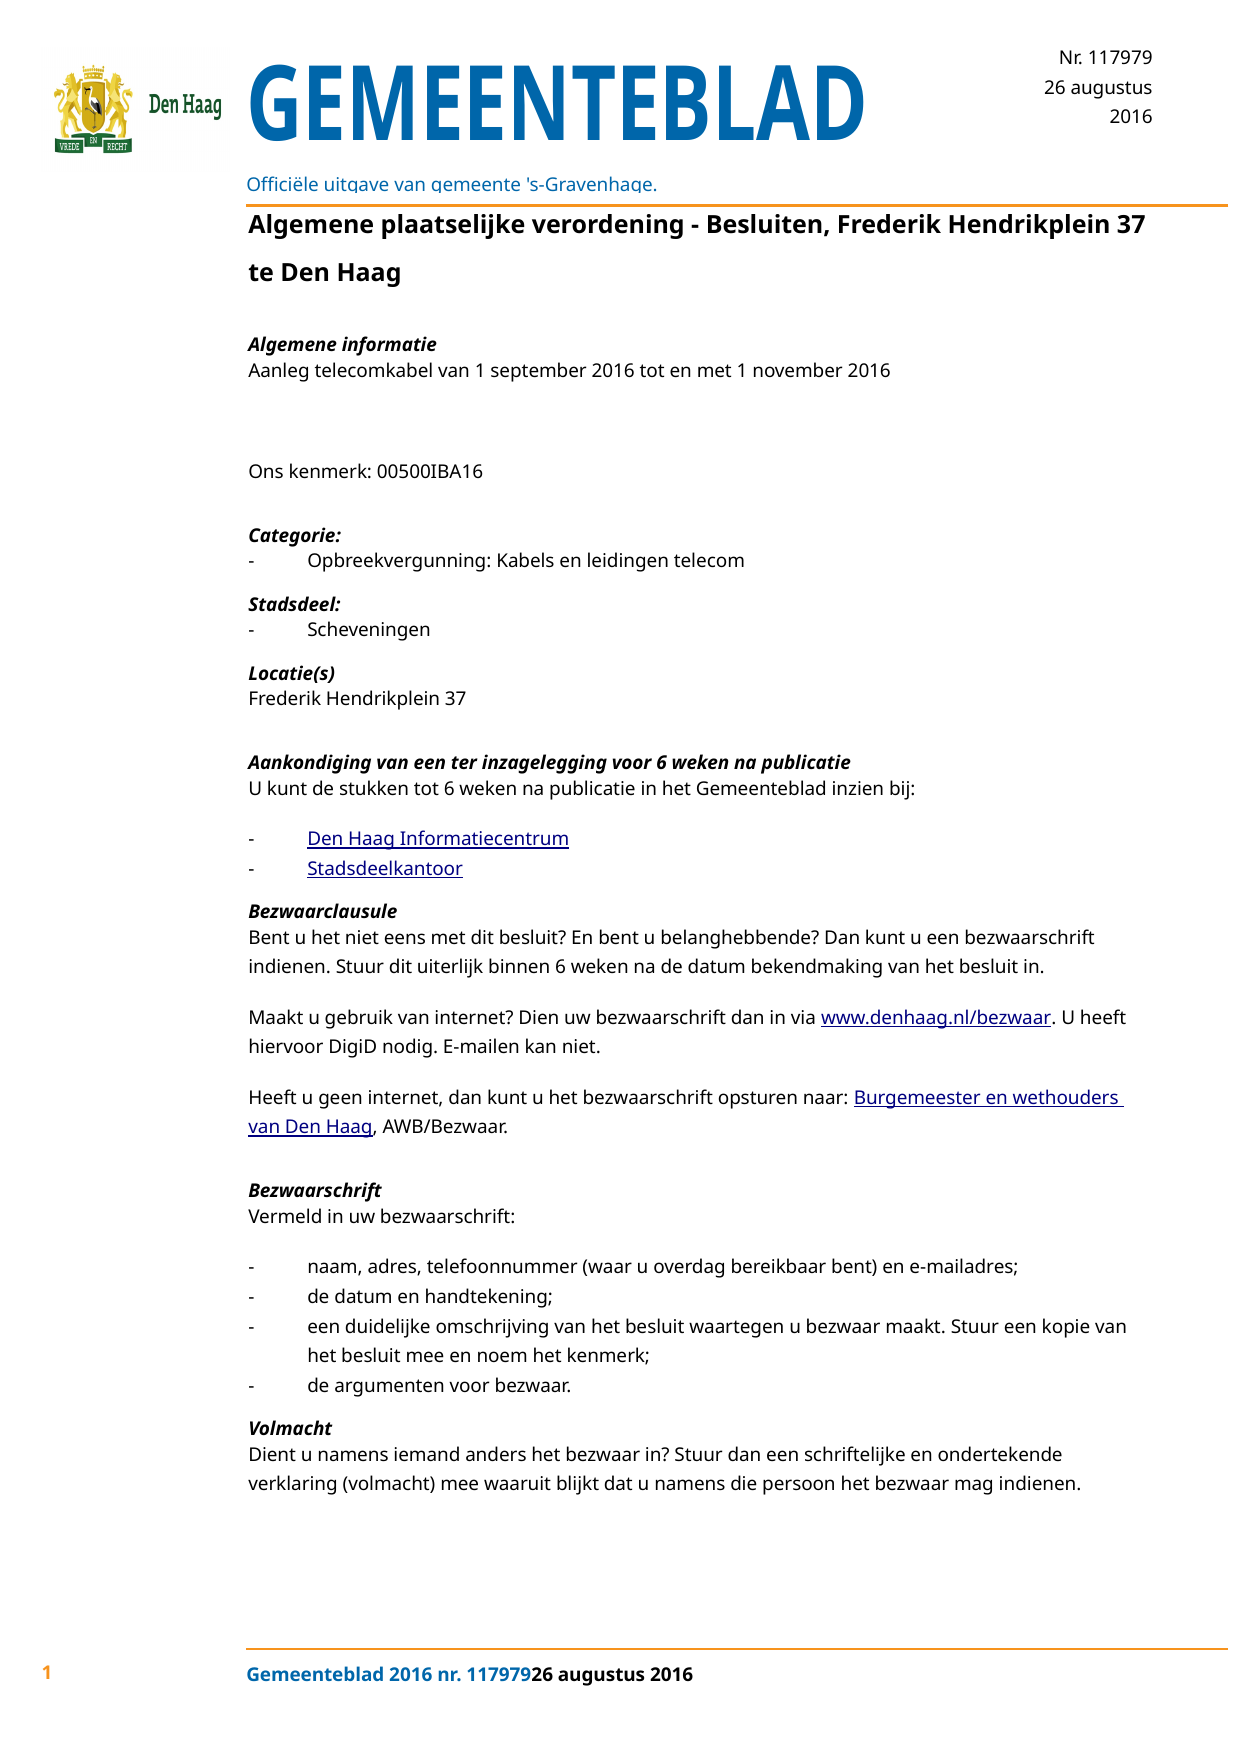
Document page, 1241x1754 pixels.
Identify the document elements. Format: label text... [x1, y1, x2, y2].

text Maakt u gebruik van internet? Dien uw bezwaarschrift dan in via www.denhaag.nl/bezwaar. U heeft hiervoor DigiD nodig. E-mailen kan niet. [248, 1004, 1152, 1059]
text Locatie(s) [248, 660, 1152, 685]
text Dient u namens iemand anders het bezwaar in? Stuur dan een schriftelijke en ondertekende verklaring (volmacht) mee waaruit blijkt dat u namens die persoon het bezwaar mag indienen. [248, 1441, 1152, 1496]
text Frederik Hendrikplein 37 [248, 685, 1152, 711]
text Heeft u geen internet, dan kunt u het bezwaarschrift opsturen naar: Burgemeester en wethouders van Den Haag, AWB/Bezwaar. [248, 1084, 1152, 1139]
text Categorie: [248, 522, 1152, 548]
text Algemene informatie [248, 331, 1152, 357]
list Stadsdeelkantoor [248, 855, 1152, 881]
list Den Haag Informatiecentrum [248, 826, 1152, 851]
list de argumenten voor bezwaar. [248, 1372, 1152, 1398]
text Stadsdeel: [248, 591, 1152, 617]
picture [41, 47, 231, 172]
text Vermeld in uw bezwaarschrift: [248, 1203, 1152, 1229]
text Bezwaarschrift [248, 1177, 1152, 1203]
text Volmacht [248, 1415, 1152, 1441]
text Algemene plaatselijke verordening - Besluiten, Frederik Hendrikplein 37 te Den Haag [248, 207, 1152, 288]
text Aanleg telecomkabel van 1 september 2016 tot en met 1 november 2016 [248, 357, 1152, 383]
list Scheveningen [248, 617, 1152, 642]
text Ons kenmerk: 00500IBA16 [248, 458, 1152, 484]
list een duidelijke omschrijving van het besluit waartegen u bezwaar maakt. Stuur een kopie van het besluit mee en noem het kenmerk; [248, 1313, 1152, 1368]
list Opbreekvergunning: Kabels en leidingen telecom [248, 548, 1152, 573]
text U kunt de stukken tot 6 weken na publicatie in het Gemeenteblad inzien bij: [248, 775, 1152, 801]
list naam, adres, telefoonnummer (waar u overdag bereikbaar bent) en e-mailadres; [248, 1254, 1152, 1279]
list de datum en handtekening; [248, 1283, 1152, 1309]
text Bent u het niet eens met dit besluit? En bent u belanghebbende? Dan kunt u een bezwaarschrift indienen. Stuur dit uiterlijk binnen 6 weken na de datum bekendmaking van het besluit in. [248, 924, 1152, 979]
text Aankondiging van een ter inzagelegging voor 6 weken na publicatie [248, 749, 1152, 775]
text Bezwaarclausule [248, 898, 1152, 924]
